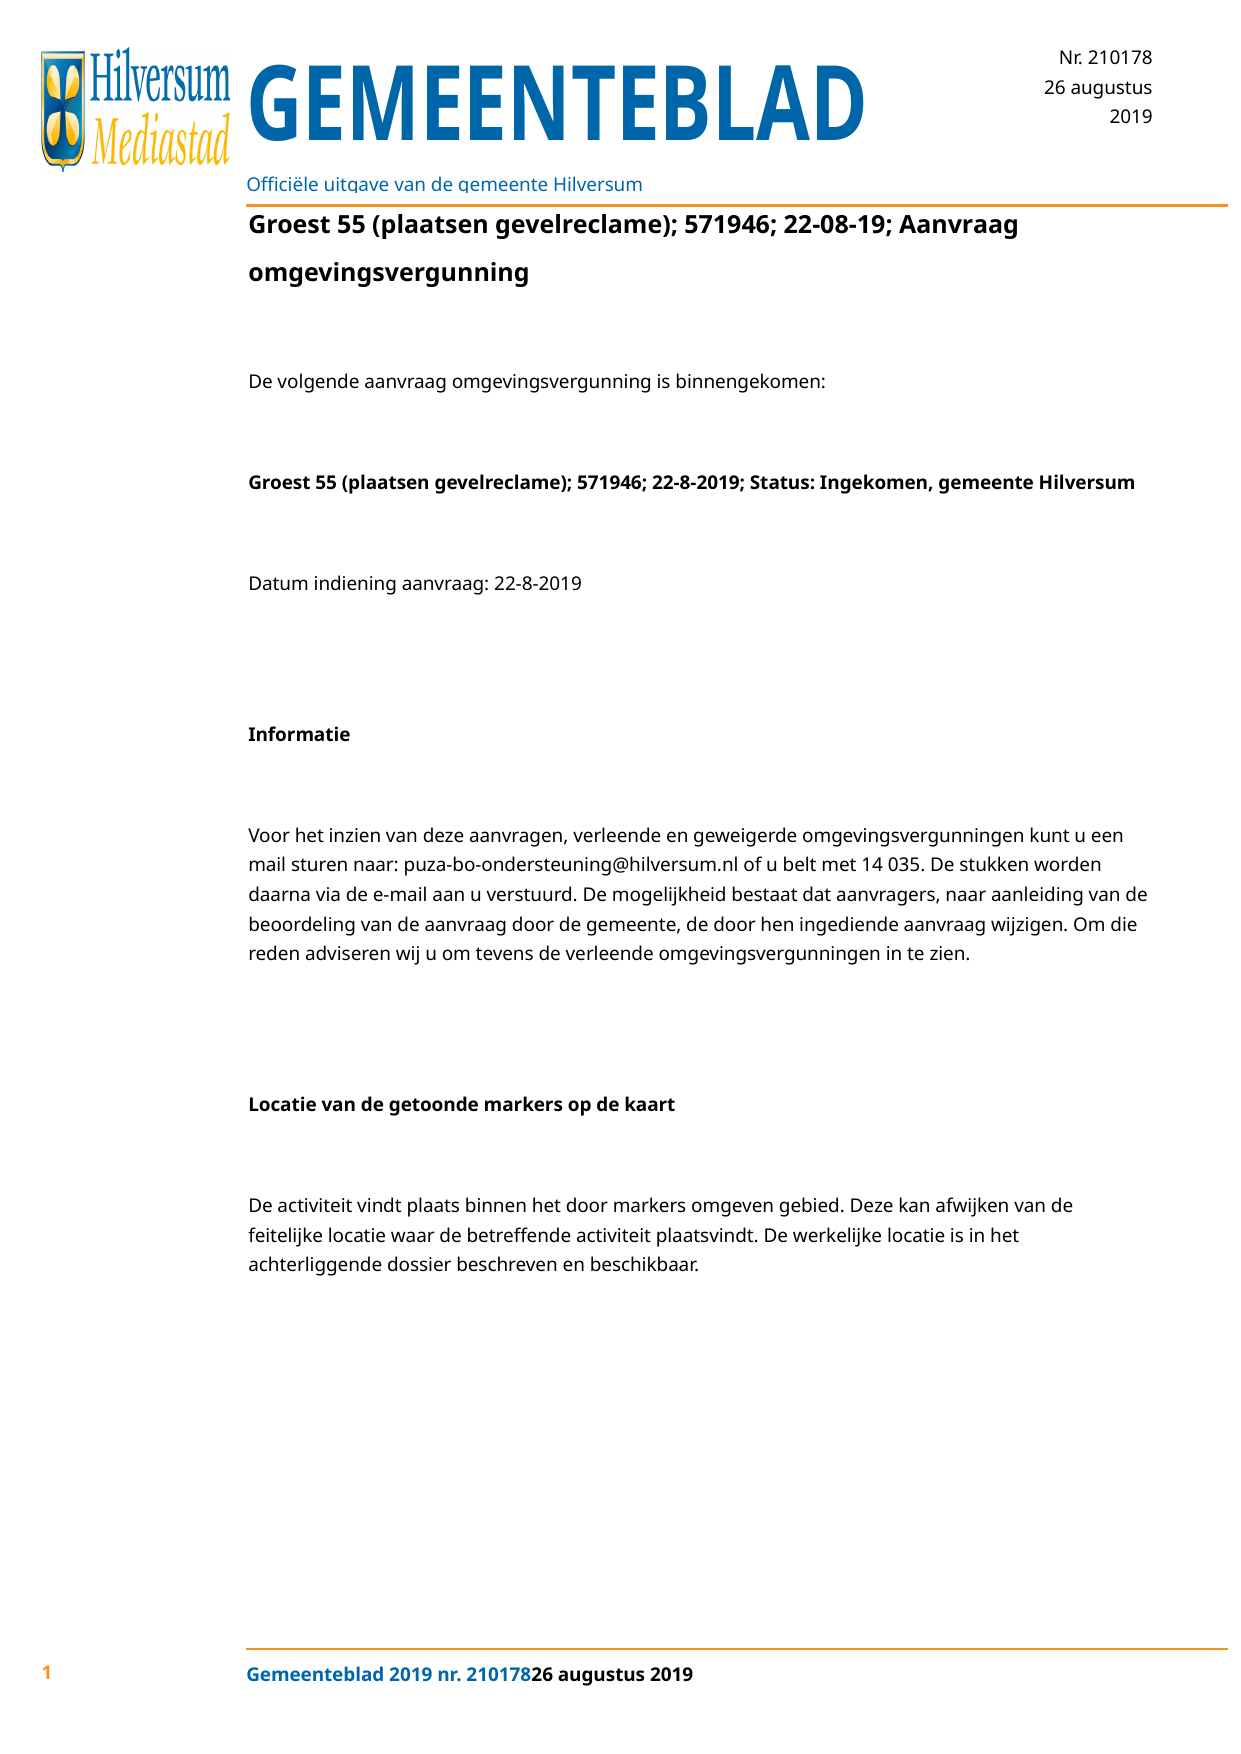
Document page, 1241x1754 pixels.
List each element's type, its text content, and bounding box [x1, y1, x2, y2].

picture [41, 47, 231, 172]
text Datum indiening aanvraag: 22-8-2019 [248, 570, 1152, 596]
text Voor het inzien van deze aanvragen, verleende en geweigerde omgevingsvergunningen kunt u een mail sturen naar: puza-bo-ondersteuning@hilversum.nl of u belt met 14 035. De stukken worden daarna via de e-mail aan u verstuurd. De mogelijkheid bestaat dat aanvragers, naar aanleiding van de beoordeling van de aanvraag door de gemeente, de door hen ingediende aanvraag wijzigen. Om die reden adviseren wij u om tevens de verleende omgevingsvergunningen in te zien. [248, 822, 1152, 966]
text Groest 55 (plaatsen gevelreclame); 571946; 22-08-19; Aanvraag omgevingsvergunning [248, 207, 1152, 288]
text Locatie van de getoonde markers op de kaart [248, 1092, 1152, 1117]
text Groest 55 (plaatsen gevelreclame); 571946; 22-8-2019; Status: Ingekomen, gemeente Hilversum [248, 469, 1152, 495]
text De volgende aanvraag omgevingsvergunning is binnengekomen: [248, 368, 1152, 394]
text De activiteit vindt plaats binnen het door markers omgeven gebied. Deze kan afwijken van de feitelijke locatie waar de betreffende activiteit plaatsvindt. De werkelijke locatie is in het achterliggende dossier beschreven en beschikbaar. [248, 1192, 1152, 1277]
text Informatie [248, 721, 1152, 747]
